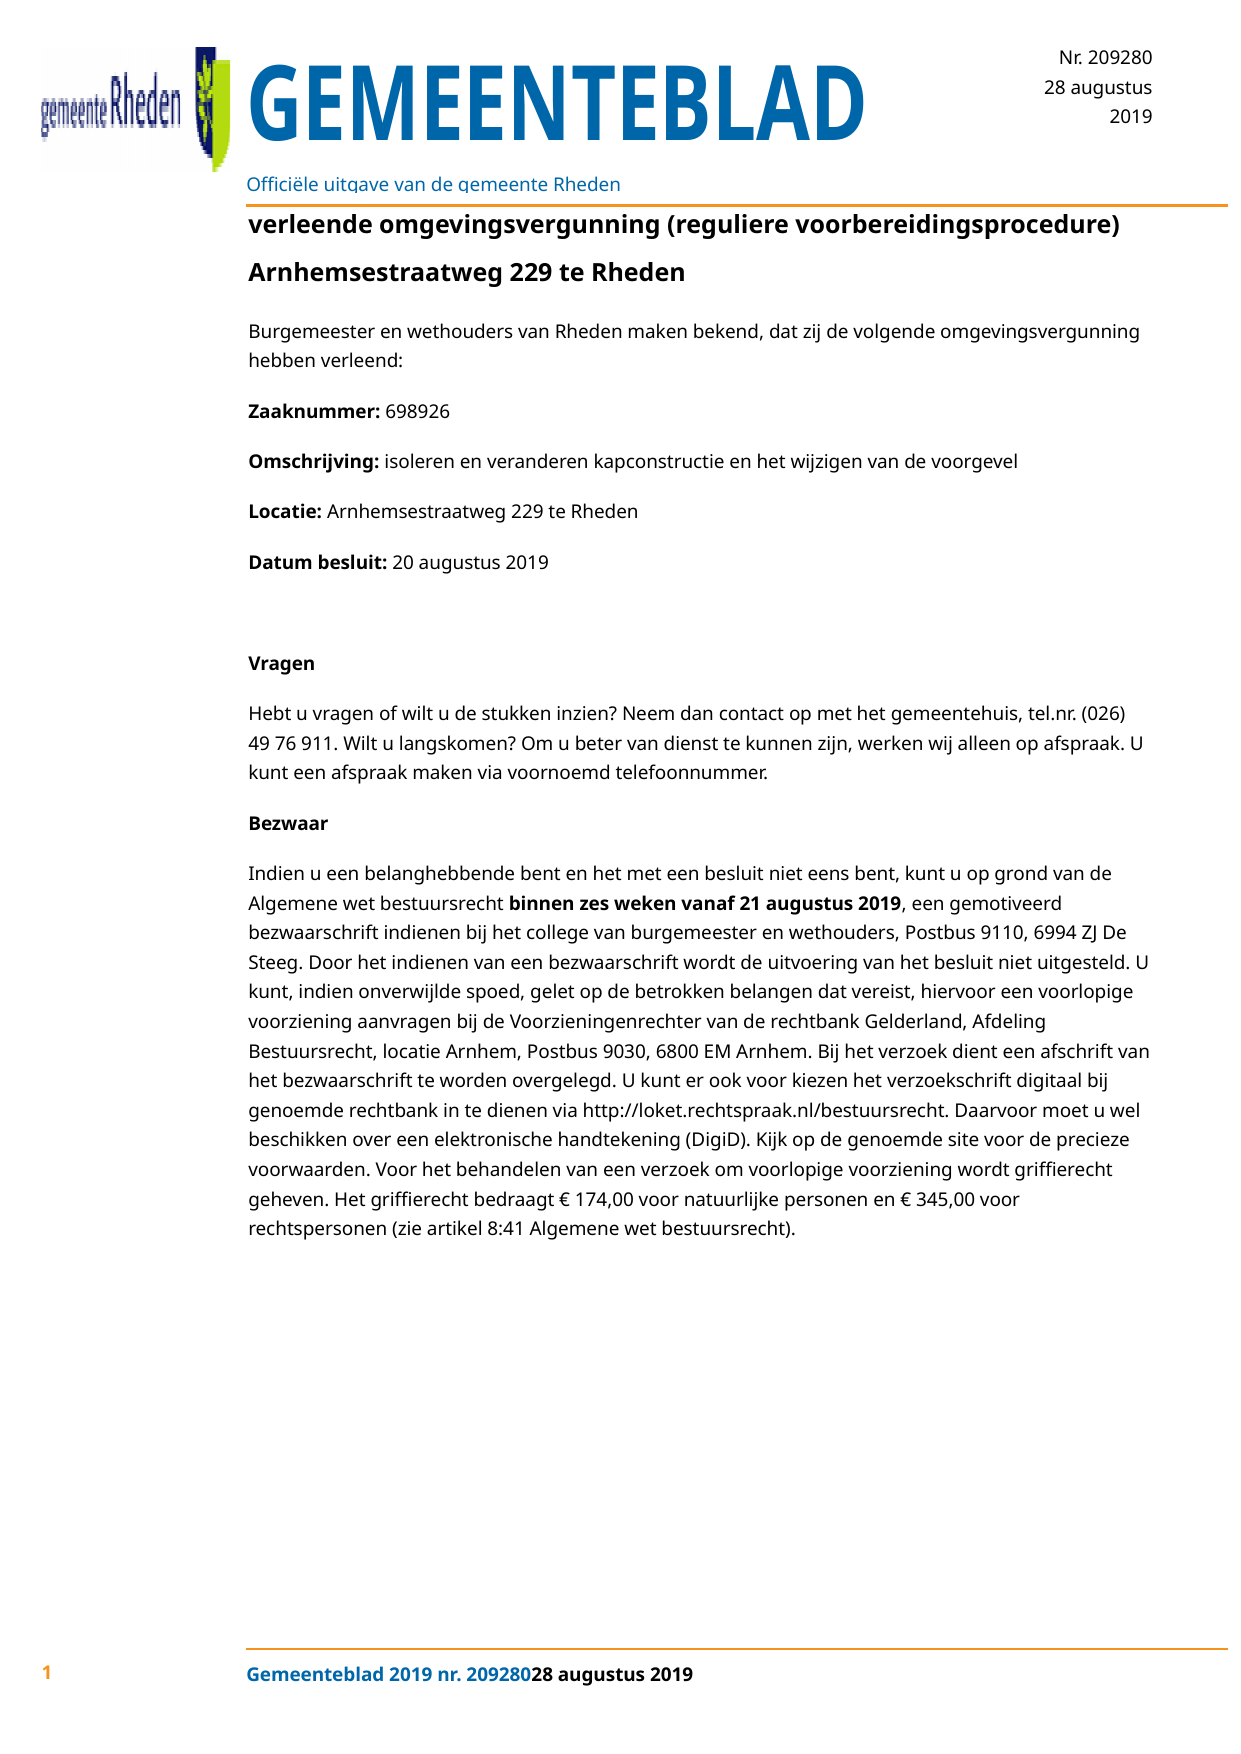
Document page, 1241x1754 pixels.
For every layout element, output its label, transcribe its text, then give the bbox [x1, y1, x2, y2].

text Hebt u vragen of wilt u de stukken inzien? Neem dan contact op met het gemeentehuis, tel.nr. (026) 49 76 911. Wilt u langskomen? Om u beter van dienst te kunnen zijn, werken wij alleen op afspraak. U kunt een afspraak maken via voornoemd telefoonnummer. [248, 700, 1152, 785]
picture [41, 47, 231, 172]
text Vragen [248, 650, 1152, 676]
text Omschrijving: isoleren en veranderen kapconstructie en het wijzigen van de voorgevel [248, 448, 1152, 474]
text Indien u een belanghebbende bent en het met een besluit niet eens bent, kunt u op grond van de Algemene wet bestuursrecht binnen zes weken vanaf 21 augustus 2019, een gemotiveerd bezwaarschrift indienen bij het college van burgemeester en wethouders, Postbus 9110, 6994 ZJ De Steeg. Door het indienen van een bezwaarschrift wordt de uitvoering van het besluit niet uitgesteld. U kunt, indien onverwijlde spoed, gelet op de betrokken belangen dat vereist, hiervoor een voorlopige voorziening aanvragen bij de Voorzieningenrechter van de rechtbank Gelderland, Afdeling Bestuursrecht, locatie Arnhem, Postbus 9030, 6800 EM Arnhem. Bij het verzoek dient een afschrift van het bezwaarschrift te worden overgelegd. U kunt er ook voor kiezen het verzoekschrift digitaal bij genoemde rechtbank in te dienen via http://loket.rechtspraak.nl/bestuursrecht. Daarvoor moet u wel beschikken over een elektronische handtekening (DigiD). Kijk op de genoemde site voor de precieze voorwaarden. Voor het behandelen van een verzoek om voorlopige voorziening wordt griffierecht geheven. Het griffierecht bedraagt € 174,00 voor natuurlijke personen en € 345,00 voor rechtspersonen (zie artikel 8:41 Algemene wet bestuursrecht). [248, 860, 1152, 1241]
text Burgemeester en wethouders van Rheden maken bekend, dat zij de volgende omgevingsvergunning hebben verleend: [248, 318, 1152, 373]
text Zaaknummer: 698926 [248, 398, 1152, 424]
text Locatie: Arnhemsestraatweg 229 te Rheden [248, 499, 1152, 524]
text Bezwaar [248, 810, 1152, 836]
text verleende omgevingsvergunning (reguliere voorbereidingsprocedure) Arnhemsestraatweg 229 te Rheden [248, 207, 1152, 288]
text Datum besluit: 20 augustus 2019 [248, 549, 1152, 575]
